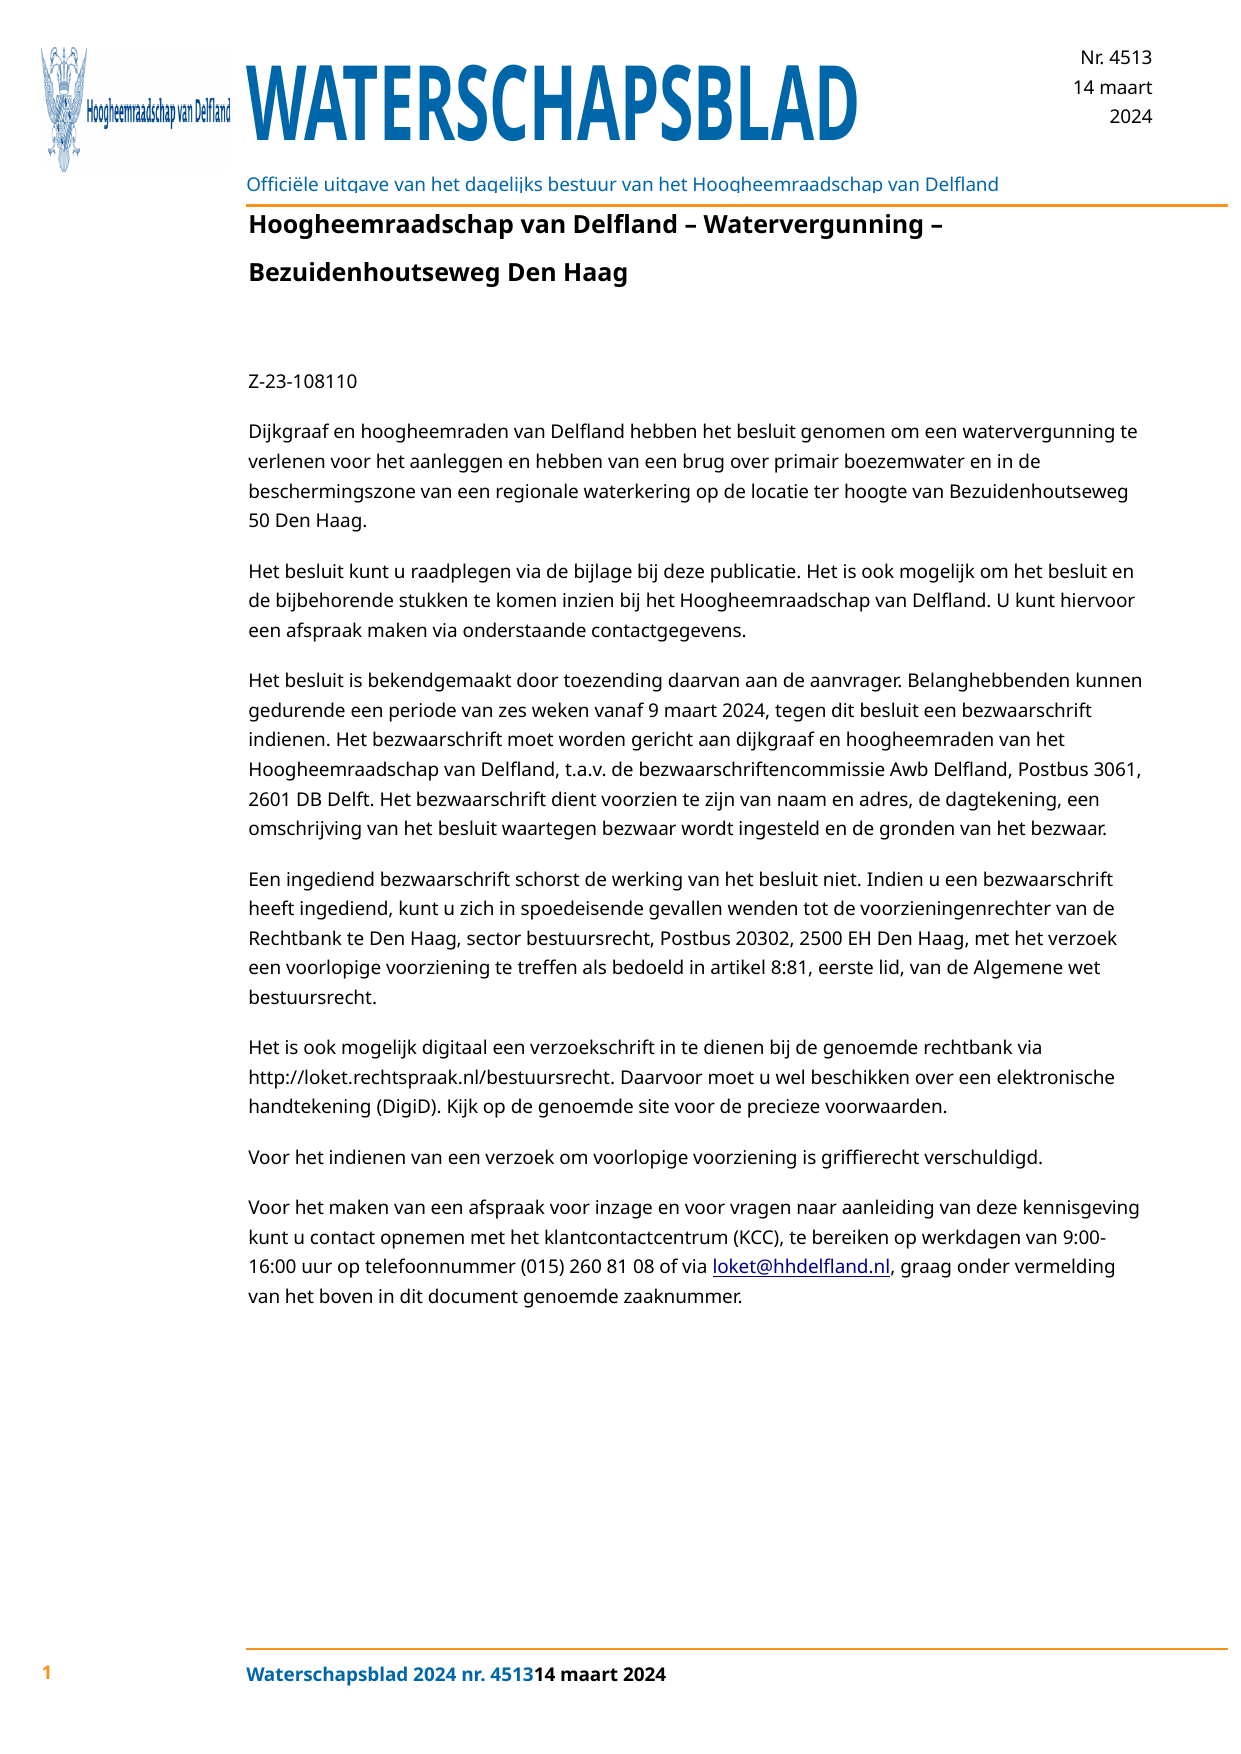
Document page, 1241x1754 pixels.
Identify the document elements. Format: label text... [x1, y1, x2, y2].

text Voor het indienen van een verzoek om voorlopige voorziening is griffierecht verschuldigd. [248, 1144, 1152, 1170]
text Het is ook mogelijk digitaal een verzoekschrift in te dienen bij de genoemde rechtbank via http://loket.rechtspraak.nl/bestuursrecht. Daarvoor moet u wel beschikken over een elektronische handtekening (DigiD). Kijk op de genoemde site voor de precieze voorwaarden. [248, 1034, 1152, 1119]
text Z-23-108110 [248, 368, 1152, 394]
picture [41, 47, 231, 172]
text Voor het maken van een afspraak voor inzage en voor vragen naar aanleiding van deze kennisgeving kunt u contact opnemen met het klantcontactcentrum (KCC), te bereiken op werkdagen van 9:00-16:00 uur op telefoonnummer (015) 260 81 08 of via loket@hhdelfland.nl, graag onder vermelding van het boven in dit document genoemde zaaknummer. [248, 1194, 1152, 1309]
text Het besluit is bekendgemaakt door toezending daarvan aan de aanvrager. Belanghebbenden kunnen gedurende een periode van zes weken vanaf 9 maart 2024, tegen dit besluit een bezwaarschrift indienen. Het bezwaarschrift moet worden gericht aan dijkgraaf en hoogheemraden van het Hoogheemraadschap van Delfland, t.a.v. de bezwaarschriftencommissie Awb Delfland, Postbus 3061, 2601 DB Delft. Het bezwaarschrift dient voorzien te zijn van naam en adres, de dagtekening, een omschrijving van het besluit waartegen bezwaar wordt ingesteld en de gronden van het bezwaar. [248, 667, 1152, 841]
text Dijkgraaf en hoogheemraden van Delfland hebben het besluit genomen om een watervergunning te verlenen voor het aanleggen en hebben van een brug over primair boezemwater en in de beschermingszone van een regionale waterkering op de locatie ter hoogte van Bezuidenhoutseweg 50 Den Haag. [248, 419, 1152, 533]
text Het besluit kunt u raadplegen via de bijlage bij deze publicatie. Het is ook mogelijk om het besluit en de bijbehorende stukken te komen inzien bij het Hoogheemraadschap van Delfland. U kunt hiervoor een afspraak maken via onderstaande contactgegevens. [248, 558, 1152, 643]
text Hoogheemraadschap van Delfland – Watervergunning – Bezuidenhoutseweg Den Haag [248, 207, 1152, 288]
text Een ingediend bezwaarschrift schorst de werking van het besluit niet. Indien u een bezwaarschrift heeft ingediend, kunt u zich in spoedeisende gevallen wenden tot de voorzieningenrechter van de Rechtbank te Den Haag, sector bestuursrecht, Postbus 20302, 2500 EH Den Haag, met het verzoek een voorlopige voorziening te treffen als bedoeld in artikel 8:81, eerste lid, van de Algemene wet bestuursrecht. [248, 866, 1152, 1010]
